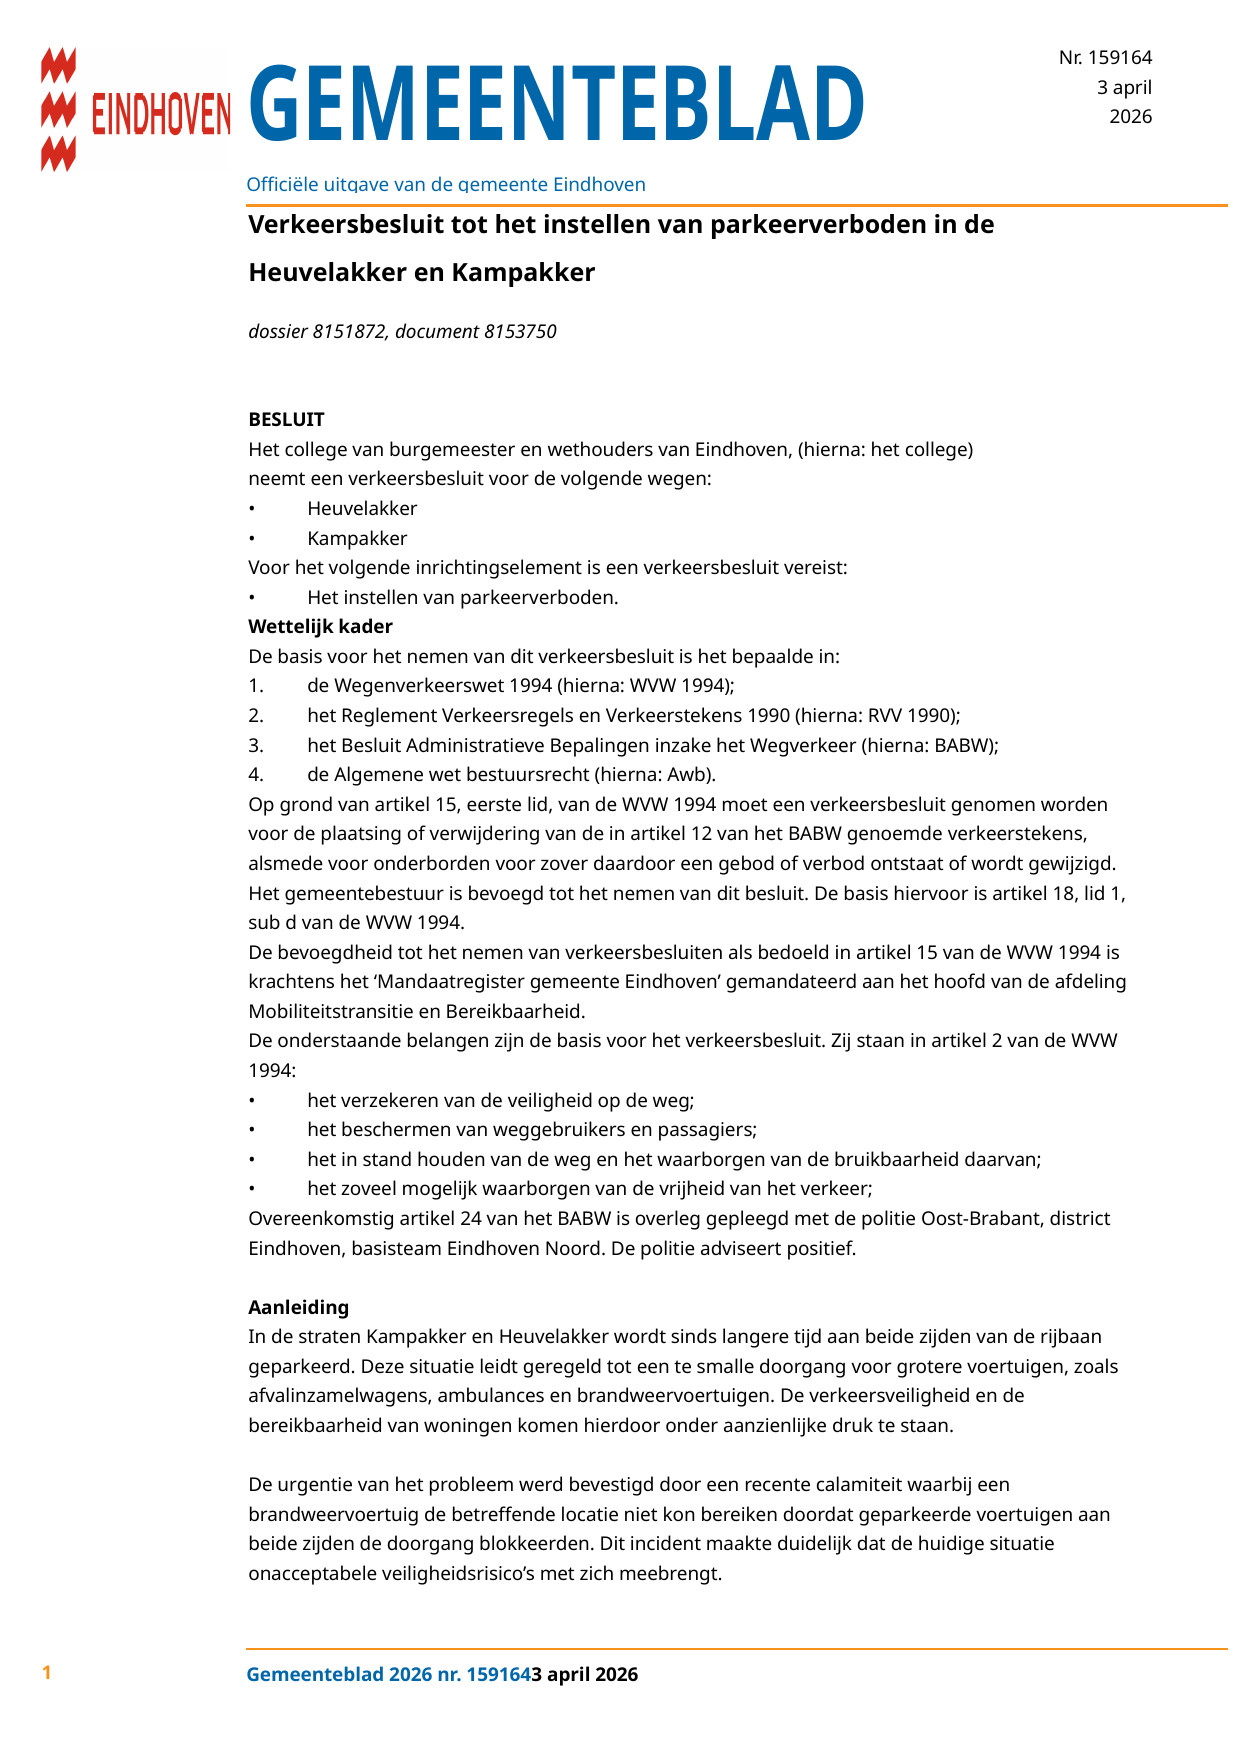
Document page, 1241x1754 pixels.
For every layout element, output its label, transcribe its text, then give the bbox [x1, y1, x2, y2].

text Op grond van artikel 15, eerste lid, van de WVW 1994 moet een verkeersbesluit genomen worden voor de plaatsing of verwijdering van de in artikel 12 van het BABW genoemde verkeerstekens, alsmede voor onderborden voor zover daardoor een gebod of verbod ontstaat of wordt gewijzigd. [248, 791, 1152, 876]
text neemt een verkeersbesluit voor de volgende wegen: [248, 466, 1152, 491]
list Kampakker [248, 525, 1152, 550]
text dossier 8151872, document 8153750 [248, 318, 1152, 344]
list het beschermen van weggebruikers en passagiers; [248, 1116, 1152, 1142]
list het zoveel mogelijk waarborgen van de vrijheid van het verkeer; [248, 1176, 1152, 1201]
list de Algemene wet bestuursrecht (hierna: Awb). [248, 761, 1152, 787]
text De onderstaande belangen zijn de basis voor het verkeersbesluit. Zij staan in artikel 2 van de WVW 1994: [248, 1028, 1152, 1083]
text De basis voor het nemen van dit verkeersbesluit is het bepaalde in: [248, 643, 1152, 669]
list het in stand houden van de weg en het waarborgen van de bruikbaarheid daarvan; [248, 1146, 1152, 1172]
list het verzekeren van de veiligheid op de weg; [248, 1087, 1152, 1112]
text De urgentie van het probleem werd bevestigd door een recente calamiteit waarbij een brandweervoertuig de betreffende locatie niet kon bereiken doordat geparkeerde voertuigen aan beide zijden de doorgang blokkeerden. Dit incident maakte duidelijk dat de huidige situatie onacceptabele veiligheidsrisico’s met zich meebrengt. [248, 1471, 1152, 1586]
list Het instellen van parkeerverboden. [248, 584, 1152, 609]
text Het gemeentebestuur is bevoegd tot het nemen van dit besluit. De basis hiervoor is artikel 18, lid 1, sub d van de WVW 1994. [248, 880, 1152, 935]
text Aanleiding [248, 1294, 1152, 1319]
text De bevoegdheid tot het nemen van verkeersbesluiten als bedoeld in artikel 15 van de WVW 1994 is krachtens het ‘Mandaatregister gemeente Eindhoven’ gemandateerd aan het hoofd van de afdeling Mobiliteitstransitie en Bereikbaarheid. [248, 939, 1152, 1024]
list het Besluit Administratieve Bepalingen inzake het Wegverkeer (hierna: BABW); [248, 732, 1152, 757]
list het Reglement Verkeersregels en Verkeerstekens 1990 (hierna: RVV 1990); [248, 702, 1152, 728]
text Voor het volgende inrichtingselement is een verkeersbesluit vereist: [248, 554, 1152, 580]
text In de straten Kampakker en Heuvelakker wordt sinds langere tijd aan beide zijden van de rijbaan geparkeerd. Deze situatie leidt geregeld tot een te smalle doorgang voor grotere voertuigen, zoals afvalinzamelwagens, ambulances en brandweervoertuigen. De verkeersveiligheid en de bereikbaarheid van woningen komen hierdoor onder aanzienlijke druk te staan. [248, 1323, 1152, 1438]
text BESLUIT [248, 406, 1152, 432]
text Overeenkomstig artikel 24 van het BABW is overleg gepleegd met de politie Oost-Brabant, district Eindhoven, basisteam Eindhoven Noord. De politie adviseert positief. [248, 1205, 1152, 1260]
text Het college van burgemeester en wethouders van Eindhoven, (hierna: het college) [248, 436, 1152, 462]
text Verkeersbesluit tot het instellen van parkeerverboden in de Heuvelakker en Kampakker [248, 207, 1152, 288]
list de Wegenverkeerswet 1994 (hierna: WVW 1994); [248, 673, 1152, 698]
picture [41, 47, 231, 172]
list Heuvelakker [248, 495, 1152, 521]
text Wettelijk kader [248, 613, 1152, 639]
